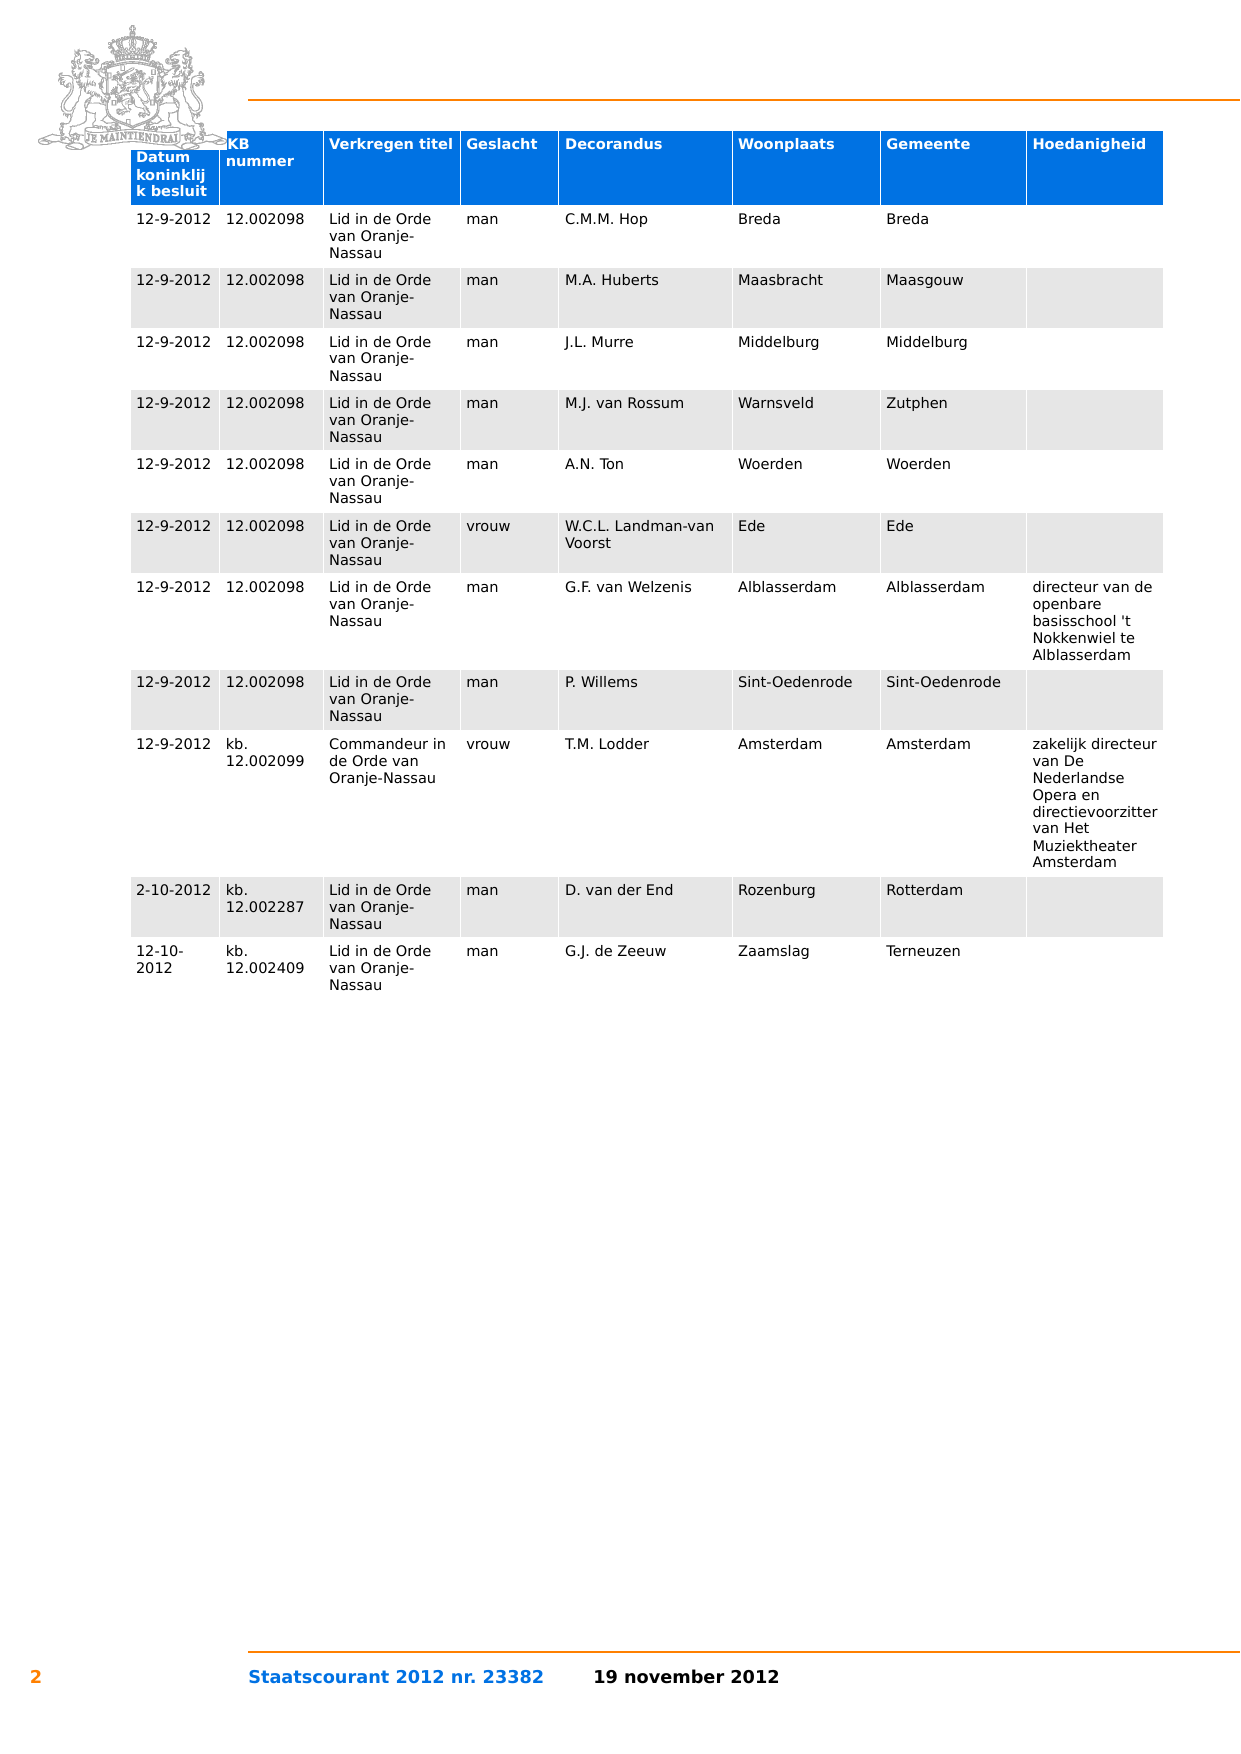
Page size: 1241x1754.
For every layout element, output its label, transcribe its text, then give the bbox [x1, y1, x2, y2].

table_cell Maasbracht [733, 268, 880, 328]
table_cell kb. 12.002409 [220, 939, 323, 999]
table_cell Lid in de Orde van Oranje-Nassau [324, 268, 460, 328]
table_cell 12.002098 [220, 574, 323, 668]
table_cell Lid in de Orde van Oranje-Nassau [324, 513, 460, 573]
table_cell man [461, 329, 558, 389]
table_cell C.M.M. Hop [559, 206, 732, 266]
table_header Verkregen titel [324, 131, 460, 205]
table_cell man [461, 939, 558, 999]
table_cell 12-9-2012 [131, 268, 219, 328]
table_cell [1027, 939, 1163, 999]
table_cell Maasgouw [881, 268, 1026, 328]
table_header Gemeente [881, 131, 1026, 205]
table_cell vrouw [461, 731, 558, 876]
table_cell 12-9-2012 [131, 206, 219, 266]
table_cell vrouw [461, 513, 558, 573]
table_cell D. van der End [559, 877, 732, 937]
table_cell M.A. Huberts [559, 268, 732, 328]
table_cell P. Willems [559, 670, 732, 730]
table_cell man [461, 268, 558, 328]
table_cell Ede [733, 513, 880, 573]
table_cell [1027, 513, 1163, 573]
table_cell [1027, 877, 1163, 937]
table_cell directeur van de openbare basisschool 't Nokkenwiel te Alblasserdam [1027, 574, 1163, 668]
table_cell Amsterdam [881, 731, 1026, 876]
table_cell [1027, 329, 1163, 389]
table_cell 12.002098 [220, 390, 323, 450]
table_cell 12-9-2012 [131, 574, 219, 668]
table_cell man [461, 206, 558, 266]
table_cell A.N. Ton [559, 451, 732, 512]
table_cell W.C.L. Landman-van Voorst [559, 513, 732, 573]
table_cell [1027, 268, 1163, 328]
table_cell Zaamslag [733, 939, 880, 999]
table_cell man [461, 451, 558, 512]
table_cell 12-10-2012 [131, 939, 219, 999]
table_cell Alblasserdam [881, 574, 1026, 668]
table_cell kb. 12.002099 [220, 731, 323, 876]
table_cell Woerden [881, 451, 1026, 512]
table_cell 12.002098 [220, 268, 323, 328]
picture [38, 25, 227, 150]
table_cell [1027, 390, 1163, 450]
table_cell Lid in de Orde van Oranje-Nassau [324, 390, 460, 450]
table_cell 12-9-2012 [131, 329, 219, 389]
table_cell Ede [881, 513, 1026, 573]
table_cell Warnsveld [733, 390, 880, 450]
table_cell Lid in de Orde van Oranje-Nassau [324, 574, 460, 668]
table_cell Middelburg [733, 329, 880, 389]
table_cell man [461, 670, 558, 730]
table_cell man [461, 877, 558, 937]
table_cell zakelijk directeur van De Nederlandse Opera en directievoorzitter van Het Muziektheater Amsterdam [1027, 731, 1163, 876]
table_header Woonplaats [733, 131, 880, 205]
table_cell 12.002098 [220, 451, 323, 512]
table_cell Alblasserdam [733, 574, 880, 668]
table_cell T.M. Lodder [559, 731, 732, 876]
table_header Datum koninklijk besluit [131, 150, 219, 205]
table_header Hoedanigheid [1027, 131, 1163, 205]
table_cell Lid in de Orde van Oranje-Nassau [324, 206, 460, 266]
table_cell 12.002098 [220, 329, 323, 389]
table_cell Amsterdam [733, 731, 880, 876]
table_cell Lid in de Orde van Oranje-Nassau [324, 877, 460, 937]
table_cell Lid in de Orde van Oranje-Nassau [324, 451, 460, 512]
table_cell 12-9-2012 [131, 451, 219, 512]
table_cell Terneuzen [881, 939, 1026, 999]
table_cell Lid in de Orde van Oranje-Nassau [324, 939, 460, 999]
table_cell man [461, 390, 558, 450]
table_cell J.L. Murre [559, 329, 732, 389]
table_cell Breda [733, 206, 880, 266]
table_cell 12.002098 [220, 206, 323, 266]
table_cell 12.002098 [220, 513, 323, 573]
table_cell Middelburg [881, 329, 1026, 389]
table_cell 12-9-2012 [131, 670, 219, 730]
table_cell Sint-Oedenrode [881, 670, 1026, 730]
table_cell Zutphen [881, 390, 1026, 450]
table_cell 2-10-2012 [131, 877, 219, 937]
table_cell Lid in de Orde van Oranje-Nassau [324, 670, 460, 730]
table_cell M.J. van Rossum [559, 390, 732, 450]
table_cell 12-9-2012 [131, 731, 219, 876]
table_cell 12.002098 [220, 670, 323, 730]
table_cell Commandeur in de Orde van Oranje-Nassau [324, 731, 460, 876]
table_cell G.F. van Welzenis [559, 574, 732, 668]
table_cell 12-9-2012 [131, 390, 219, 450]
table_header Geslacht [461, 131, 558, 205]
table_cell Lid in de Orde van Oranje-Nassau [324, 329, 460, 389]
table_cell man [461, 574, 558, 668]
table_cell Breda [881, 206, 1026, 266]
table_cell kb. 12.002287 [220, 877, 323, 937]
table_cell [1027, 206, 1163, 266]
table_cell G.J. de Zeeuw [559, 939, 732, 999]
table_cell [1027, 670, 1163, 730]
table_header Decorandus [559, 131, 732, 205]
table_cell Woerden [733, 451, 880, 512]
table_cell Sint-Oedenrode [733, 670, 880, 730]
table_cell [1027, 451, 1163, 512]
table_cell 12-9-2012 [131, 513, 219, 573]
table_cell Rotterdam [881, 877, 1026, 937]
table_header KB nummer [220, 131, 323, 205]
table_cell Rozenburg [733, 877, 880, 937]
